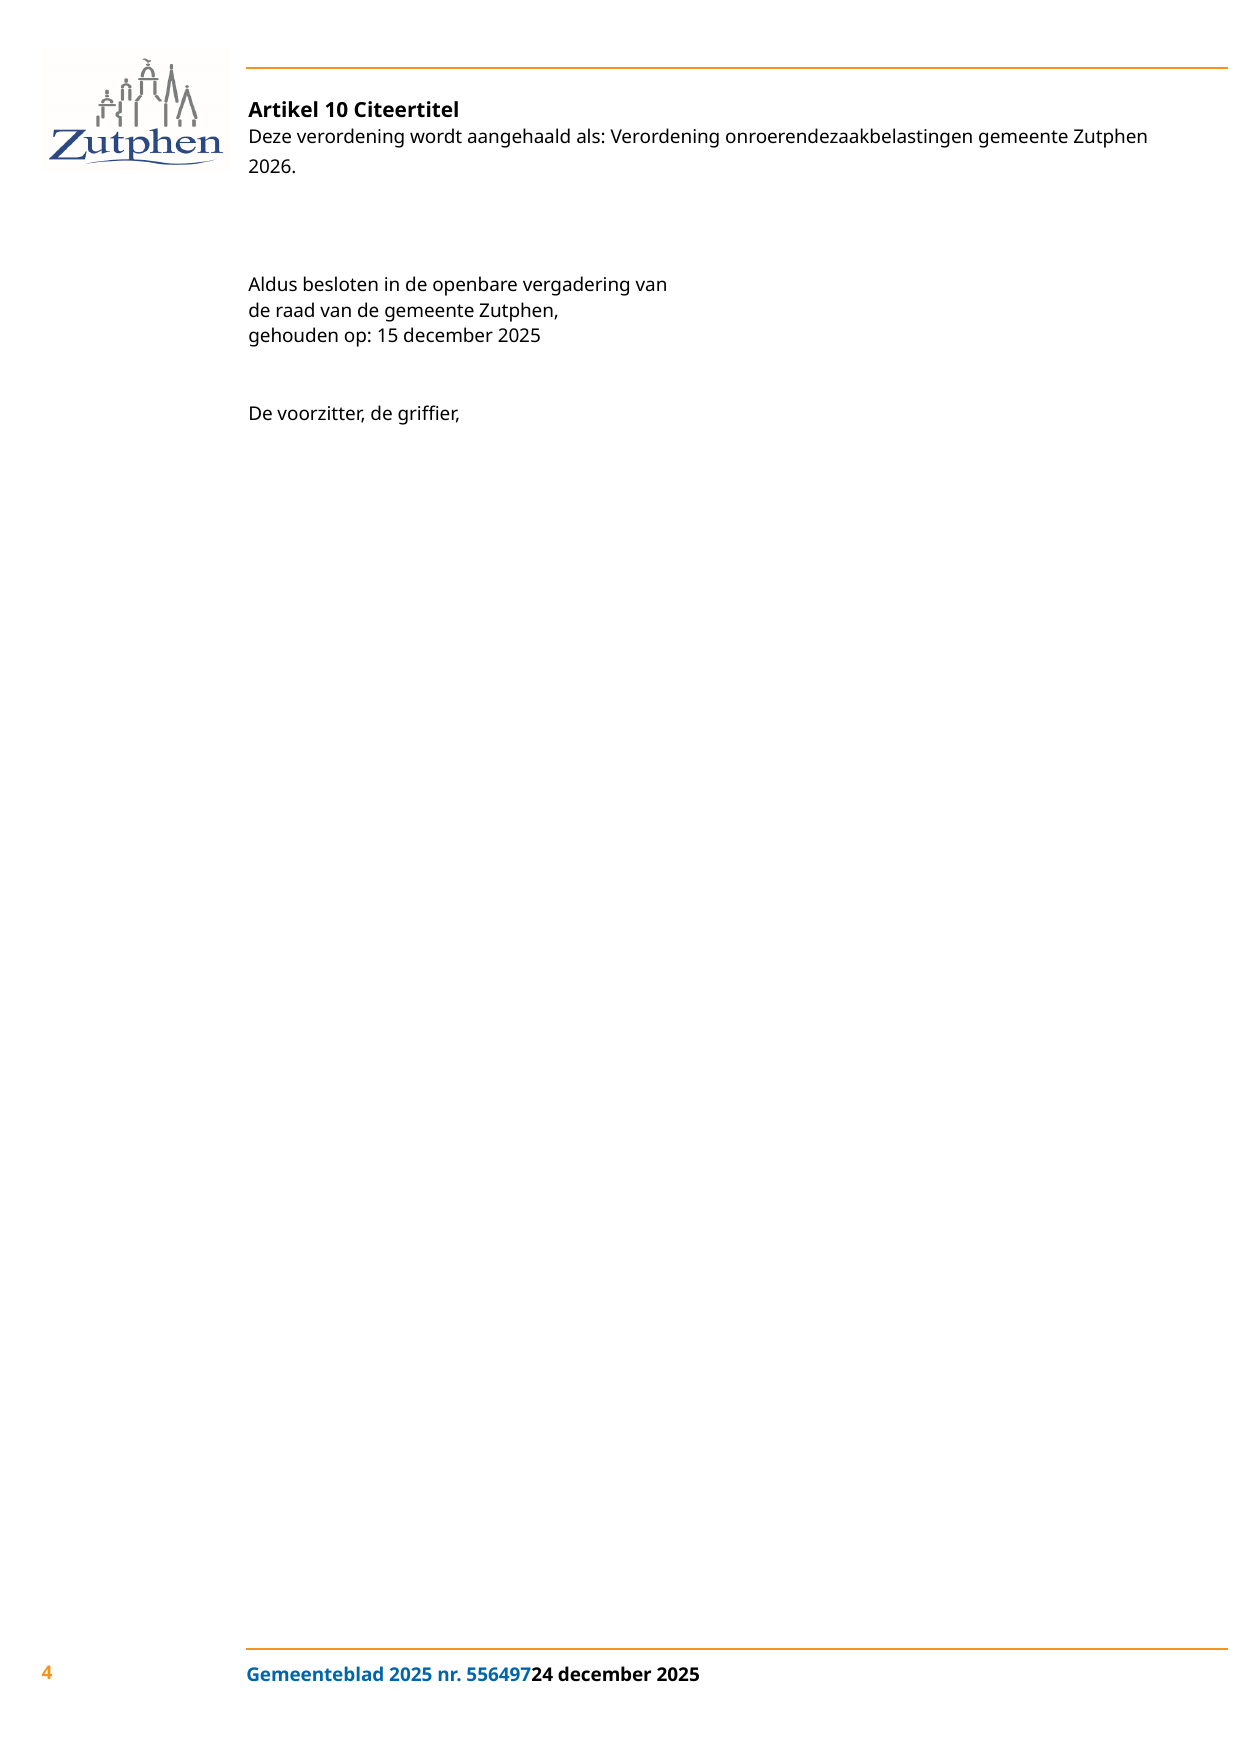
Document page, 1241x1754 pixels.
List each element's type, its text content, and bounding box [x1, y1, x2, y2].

text Aldus besloten in de openbare vergadering van [248, 271, 1152, 297]
text De voorzitter, de griffier, [248, 400, 1152, 426]
text Artikel 10 Citeertitel [248, 95, 1152, 123]
text Deze verordening wordt aangehaald als: Verordening onroerendezaakbelastingen gemeente Zutphen 2026. [248, 123, 1152, 178]
text gehouden op: 15 december 2025 [248, 323, 1152, 348]
picture [41, 47, 231, 172]
text de raad van de gemeente Zutphen, [248, 297, 1152, 323]
